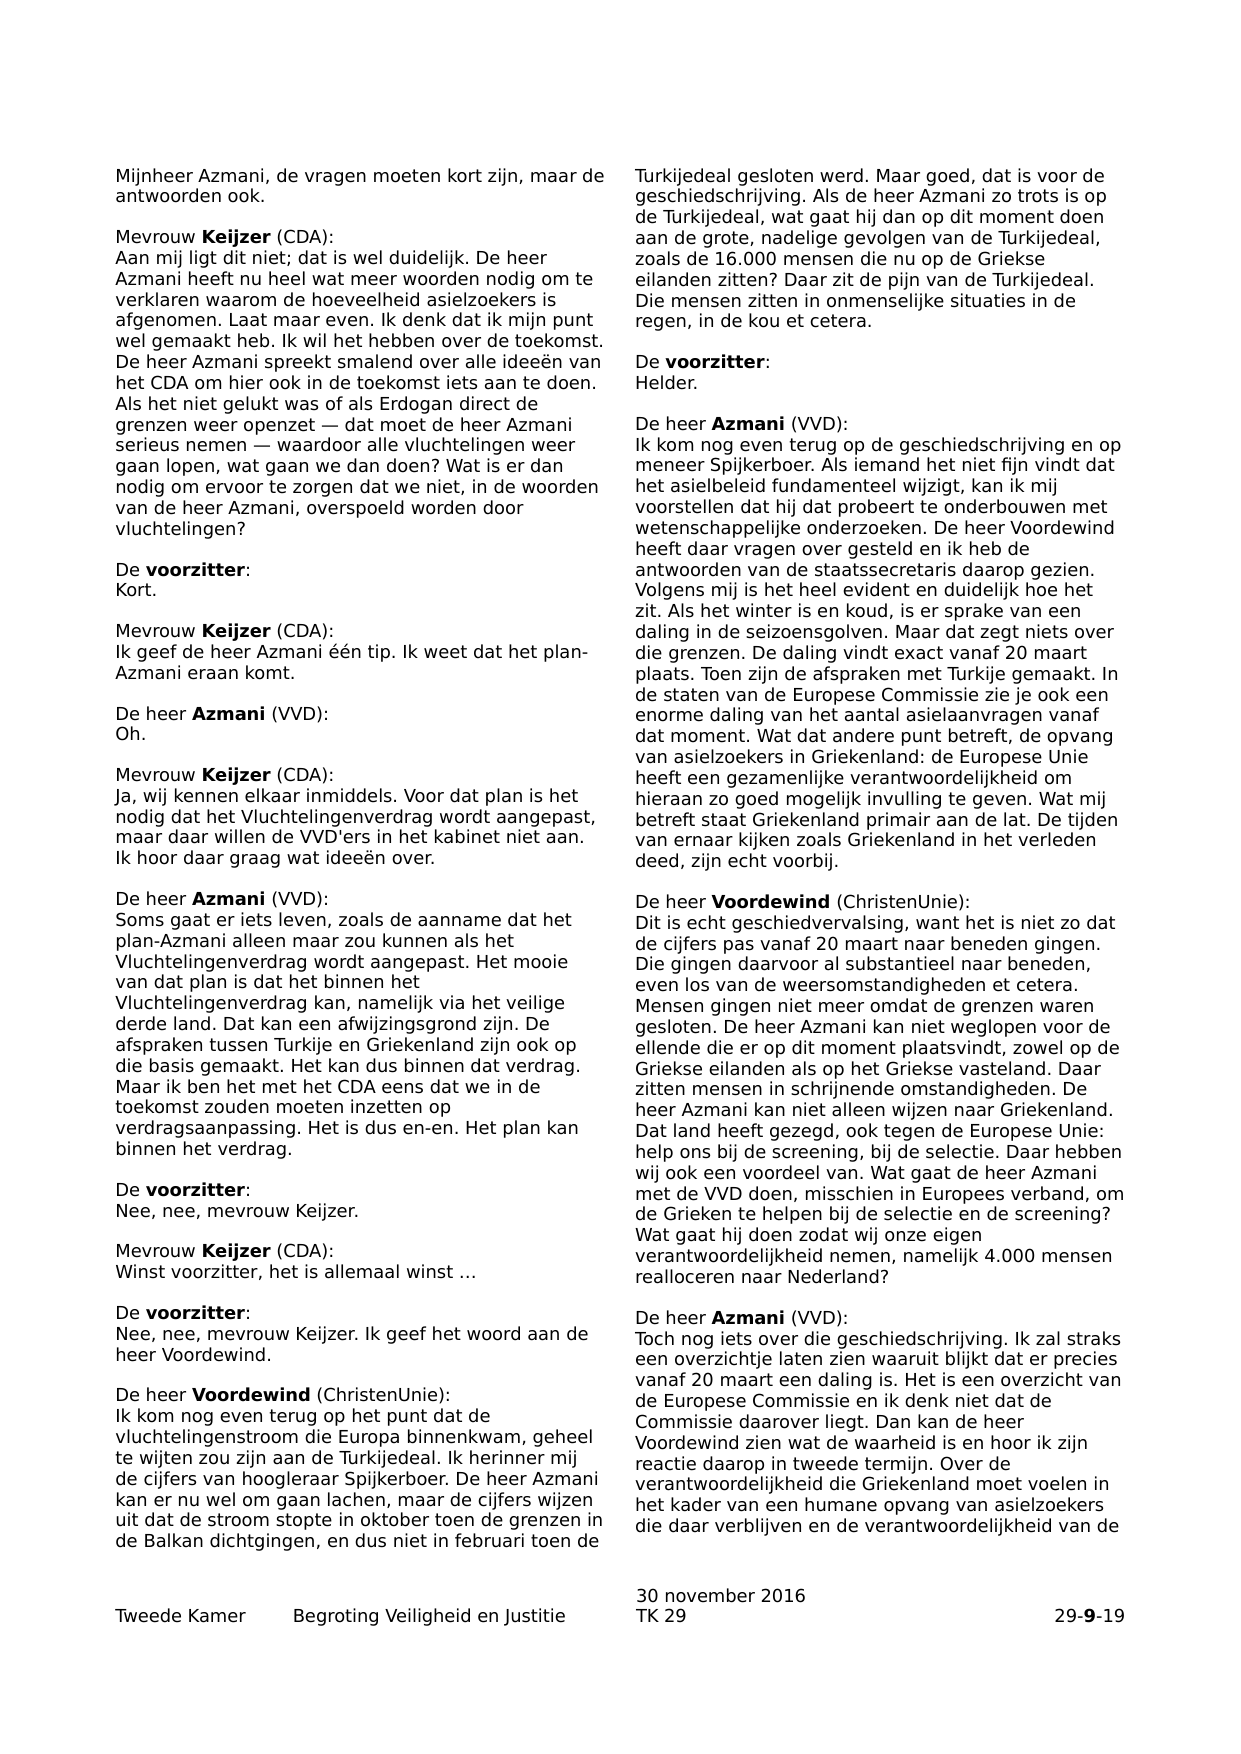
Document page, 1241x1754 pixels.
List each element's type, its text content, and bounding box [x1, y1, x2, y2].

text Mevrouw Keijzer (CDA): [115, 1241, 605, 1262]
text De heer Azmani (VVD): [635, 1307, 1125, 1328]
text Dit is echt geschiedvervalsing, want het is niet zo dat de cijfers pas vanaf 20 maart naar beneden gingen. Die gingen daarvoor al substantieel naar beneden, even los van de weersomstandigheden et cetera. Mensen gingen niet meer omdat de grenzen waren gesloten. De heer Azmani kan niet weglopen voor de ellende die er op dit moment plaatsvindt, zowel op de Griekse eilanden als op het Griekse vasteland. Daar zitten mensen in schrijnende omstandigheden. De heer Azmani kan niet alleen wijzen naar Griekenland. Dat land heeft gezegd, ook tegen de Europese Unie: help ons bij de screening, bij de selectie. Daar hebben wij ook een voordeel van. Wat gaat de heer Azmani met de VVD doen, misschien in Europees verband, om de Grieken te helpen bij de selectie en de screening? Wat gaat hij doen zodat wij onze eigen verantwoordelijkheid nemen, namelijk 4.000 mensen realloceren naar Nederland? [635, 912, 1125, 1287]
text Mevrouw Keijzer (CDA): [115, 765, 605, 786]
text Kort. [115, 580, 605, 601]
text De voorzitter: [635, 352, 1125, 373]
text Nee, nee, mevrouw Keijzer. [115, 1200, 605, 1221]
text Turkijedeal gesloten werd. Maar goed, dat is voor de geschiedschrijving. Als de heer Azmani zo trots is op de Turkijedeal, wat gaat hij dan op dit moment doen aan de grote, nadelige gevolgen van de Turkijedeal, zoals de 16.000 mensen die nu op de Griekse eilanden zitten? Daar zit de pijn van de Turkijedeal. Die mensen zitten in onmenselijke situaties in de regen, in de kou et cetera. [635, 165, 1125, 332]
text Nee, nee, mevrouw Keijzer. Ik geef het woord aan de heer Voordewind. [115, 1323, 605, 1365]
text Oh. [115, 724, 605, 745]
text De voorzitter: [115, 1180, 605, 1200]
text De heer Azmani (VVD): [635, 413, 1125, 434]
text Mevrouw Keijzer (CDA): [115, 621, 605, 642]
text De heer Azmani (VVD): [115, 703, 605, 724]
text Toch nog iets over die geschiedschrijving. Ik zal straks een overzichtje laten zien waaruit blijkt dat er precies vanaf 20 maart een daling is. Het is een overzicht van de Europese Commissie en ik denk niet dat de Commissie daarover liegt. Dan kan de heer Voordewind zien wat de waarheid is en hoor ik zijn reactie daarop in tweede termijn. Over de verantwoordelijkheid die Griekenland moet voelen in het kader van een humane opvang van asielzoekers die daar verblijven en de verantwoordelijkheid van de [635, 1328, 1125, 1537]
text De heer Azmani (VVD): [115, 889, 605, 910]
text Winst voorzitter, het is allemaal winst … [115, 1262, 605, 1283]
text De heer Voordewind (ChristenUnie): [115, 1385, 605, 1406]
text Ik kom nog even terug op de geschiedschrijving en op meneer Spijkerboer. Als iemand het niet fijn vindt dat het asielbeleid fundamenteel wijzigt, kan ik mij voorstellen dat hij dat probeert te onderbouwen met wetenschappelijke onderzoeken. De heer Voordewind heeft daar vragen over gesteld en ik heb de antwoorden van de staatssecretaris daarop gezien. Volgens mij is het heel evident en duidelijk hoe het zit. Als het winter is en koud, is er sprake van een daling in de seizoensgolven. Maar dat zegt niets over die grenzen. De daling vindt exact vanaf 20 maart plaats. Toen zijn de afspraken met Turkije gemaakt. In de staten van de Europese Commissie zie je ook een enorme daling van het aantal asielaanvragen vanaf dat moment. Wat dat andere punt betreft, de opvang van asielzoekers in Griekenland: de Europese Unie heeft een gezamenlijke verantwoordelijkheid om hieraan zo goed mogelijk invulling te geven. Wat mij betreft staat Griekenland primair aan de lat. De tijden van ernaar kijken zoals Griekenland in het verleden deed, zijn echt voorbij. [635, 434, 1125, 872]
text Mevrouw Keijzer (CDA): [115, 227, 605, 248]
text De voorzitter: [115, 1303, 605, 1323]
text De heer Voordewind (ChristenUnie): [635, 892, 1125, 912]
text De voorzitter: [115, 559, 605, 580]
text Aan mij ligt dit niet; dat is wel duidelijk. De heer Azmani heeft nu heel wat meer woorden nodig om te verklaren waarom de hoeveelheid asielzoekers is afgenomen. Laat maar even. Ik denk dat ik mijn punt wel gemaakt heb. Ik wil het hebben over de toekomst. De heer Azmani spreekt smalend over alle ideeën van het CDA om hier ook in de toekomst iets aan te doen. Als het niet gelukt was of als Erdogan direct de grenzen weer openzet — dat moet de heer Azmani serieus nemen — waardoor alle vluchtelingen weer gaan lopen, wat gaan we dan doen? Wat is er dan nodig om ervoor te zorgen dat we niet, in de woorden van de heer Azmani, overspoeld worden door vluchtelingen? [115, 248, 605, 539]
text Ja, wij kennen elkaar inmiddels. Voor dat plan is het nodig dat het Vluchtelingenverdrag wordt aangepast, maar daar willen de VVD'ers in het kabinet niet aan. Ik hoor daar graag wat ideeën over. [115, 786, 605, 869]
text Helder. [635, 373, 1125, 393]
text Soms gaat er iets leven, zoals de aanname dat het plan-Azmani alleen maar zou kunnen als het Vluchtelingenverdrag wordt aangepast. Het mooie van dat plan is dat het binnen het Vluchtelingenverdrag kan, namelijk via het veilige derde land. Dat kan een afwijzingsgrond zijn. De afspraken tussen Turkije en Griekenland zijn ook op die basis gemaakt. Het kan dus binnen dat verdrag. Maar ik ben het met het CDA eens dat we in de toekomst zouden moeten inzetten op verdragsaanpassing. Het is dus en-en. Het plan kan binnen het verdrag. [115, 910, 605, 1160]
text Ik geef de heer Azmani één tip. Ik weet dat het plan-Azmani eraan komt. [115, 642, 605, 683]
text Mijnheer Azmani, de vragen moeten kort zijn, maar de antwoorden ook. [115, 165, 605, 207]
text Ik kom nog even terug op het punt dat de vluchtelingenstroom die Europa binnenkwam, geheel te wijten zou zijn aan de Turkijedeal. Ik herinner mij de cijfers van hoogleraar Spijkerboer. De heer Azmani kan er nu wel om gaan lachen, maar de cijfers wijzen uit dat de stroom stopte in oktober toen de grenzen in de Balkan dichtgingen, en dus niet in februari toen de [115, 1406, 605, 1552]
